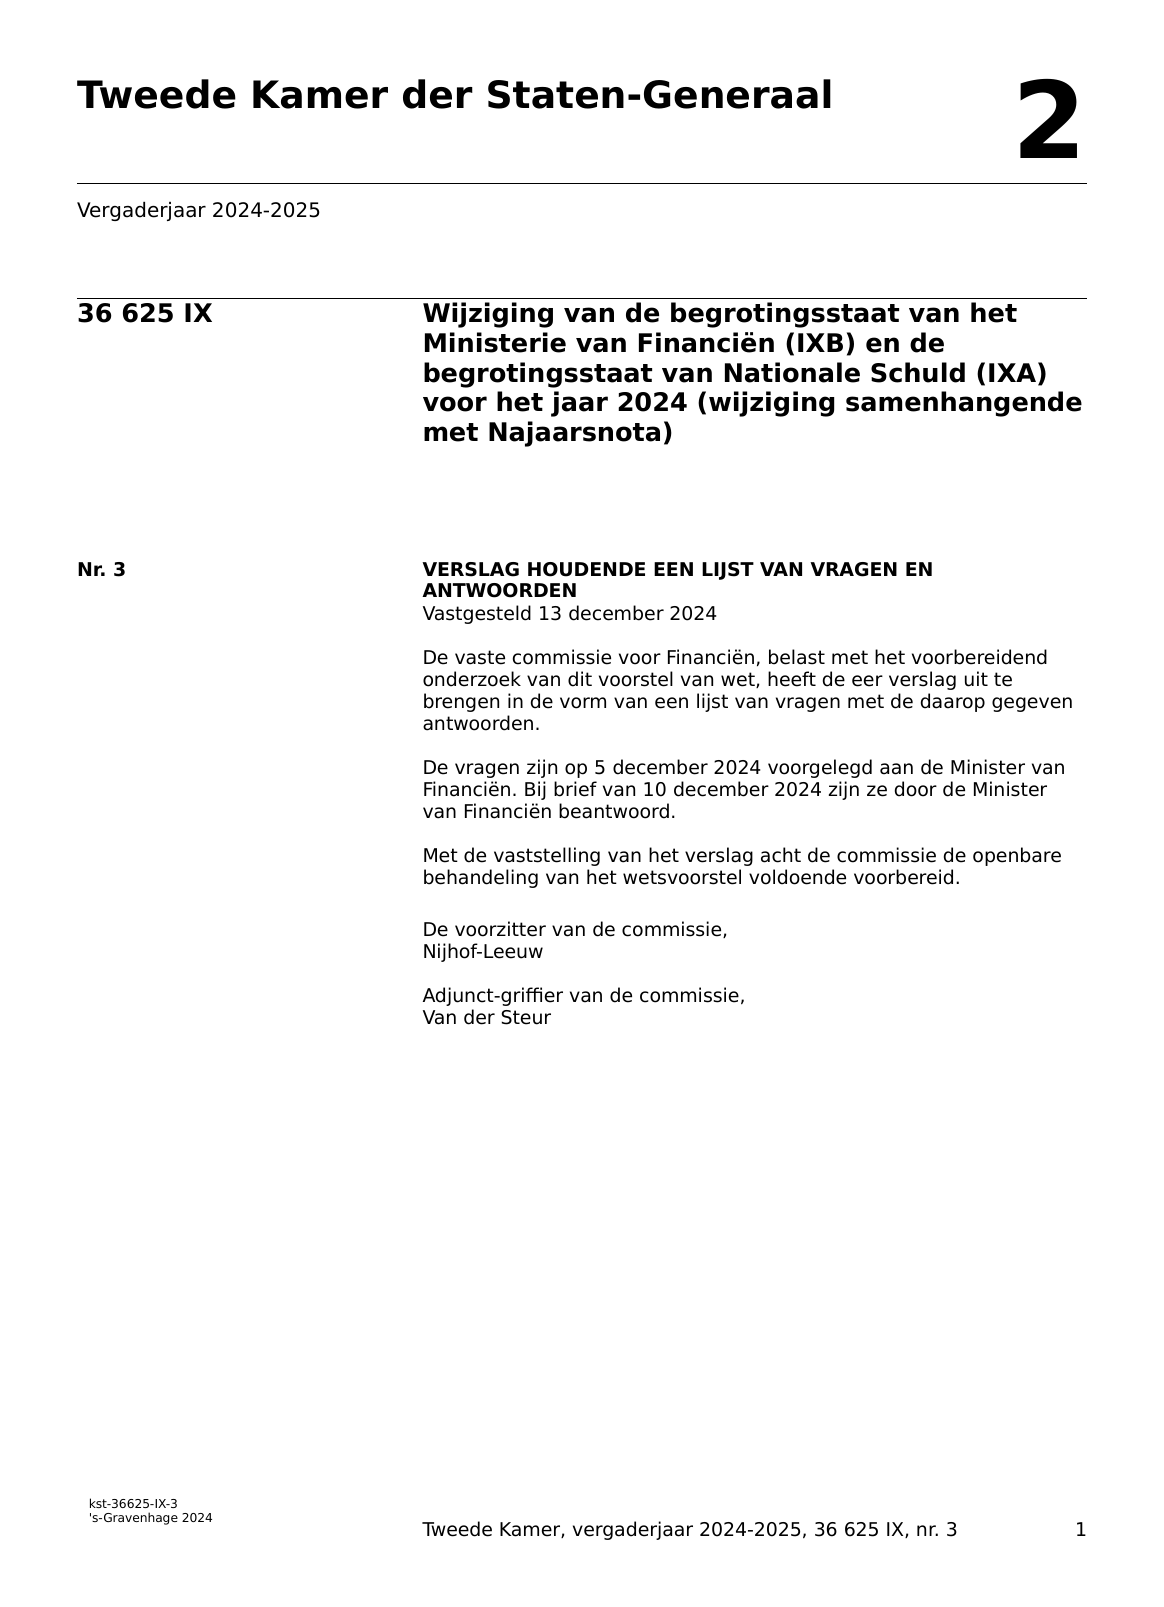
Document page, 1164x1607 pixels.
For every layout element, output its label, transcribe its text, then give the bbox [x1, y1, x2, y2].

table_header 2 [886, 59, 1087, 183]
text De voorzitter van de commissie, Nijhof-Leeuw [422, 919, 1087, 963]
text 's-Gravenhage 2024 [88, 1511, 323, 1525]
text Vastgesteld 13 december 2024 [422, 602, 1087, 624]
text De vaste commissie voor Financiën, belast met het voorbereidend onderzoek van dit voorstel van wet, heeft de eer verslag uit te brengen in de vorm van een lijst van vragen met de daarop gegeven antwoorden. [422, 647, 1087, 734]
text De vragen zijn op 5 december 2024 voorgelegd aan de Minister van Financiën. Bij brief van 10 december 2024 zijn ze door de Minister van Financiën beantwoord. [422, 757, 1087, 823]
text Met de vaststelling van het verslag acht de commissie de openbare behandeling van het wetsvoorstel voldoende voorbereid. [422, 845, 1087, 889]
subtitle 36 625 IX Wijziging van de begrotingsstaat van het Ministerie van Financiën (IXB) en de begrotingsstaat van Nationale Schuld (IXA) voor het jaar 2024 (wijziging samenhangende met Najaarsnota) [77, 299, 1087, 447]
text kst-36625-IX-3 [88, 1497, 323, 1511]
subtitle Nr. 3 VERSLAG HOUDENDE EEN LIJST VAN VRAGEN EN ANTWOORDEN [77, 558, 1087, 602]
table_header Tweede Kamer der Staten-Generaal [77, 59, 886, 183]
text Adjunct-griffier van de commissie, Van der Steur [422, 985, 1087, 1029]
table_cell Vergaderjaar 2024-2025 [77, 184, 1087, 298]
